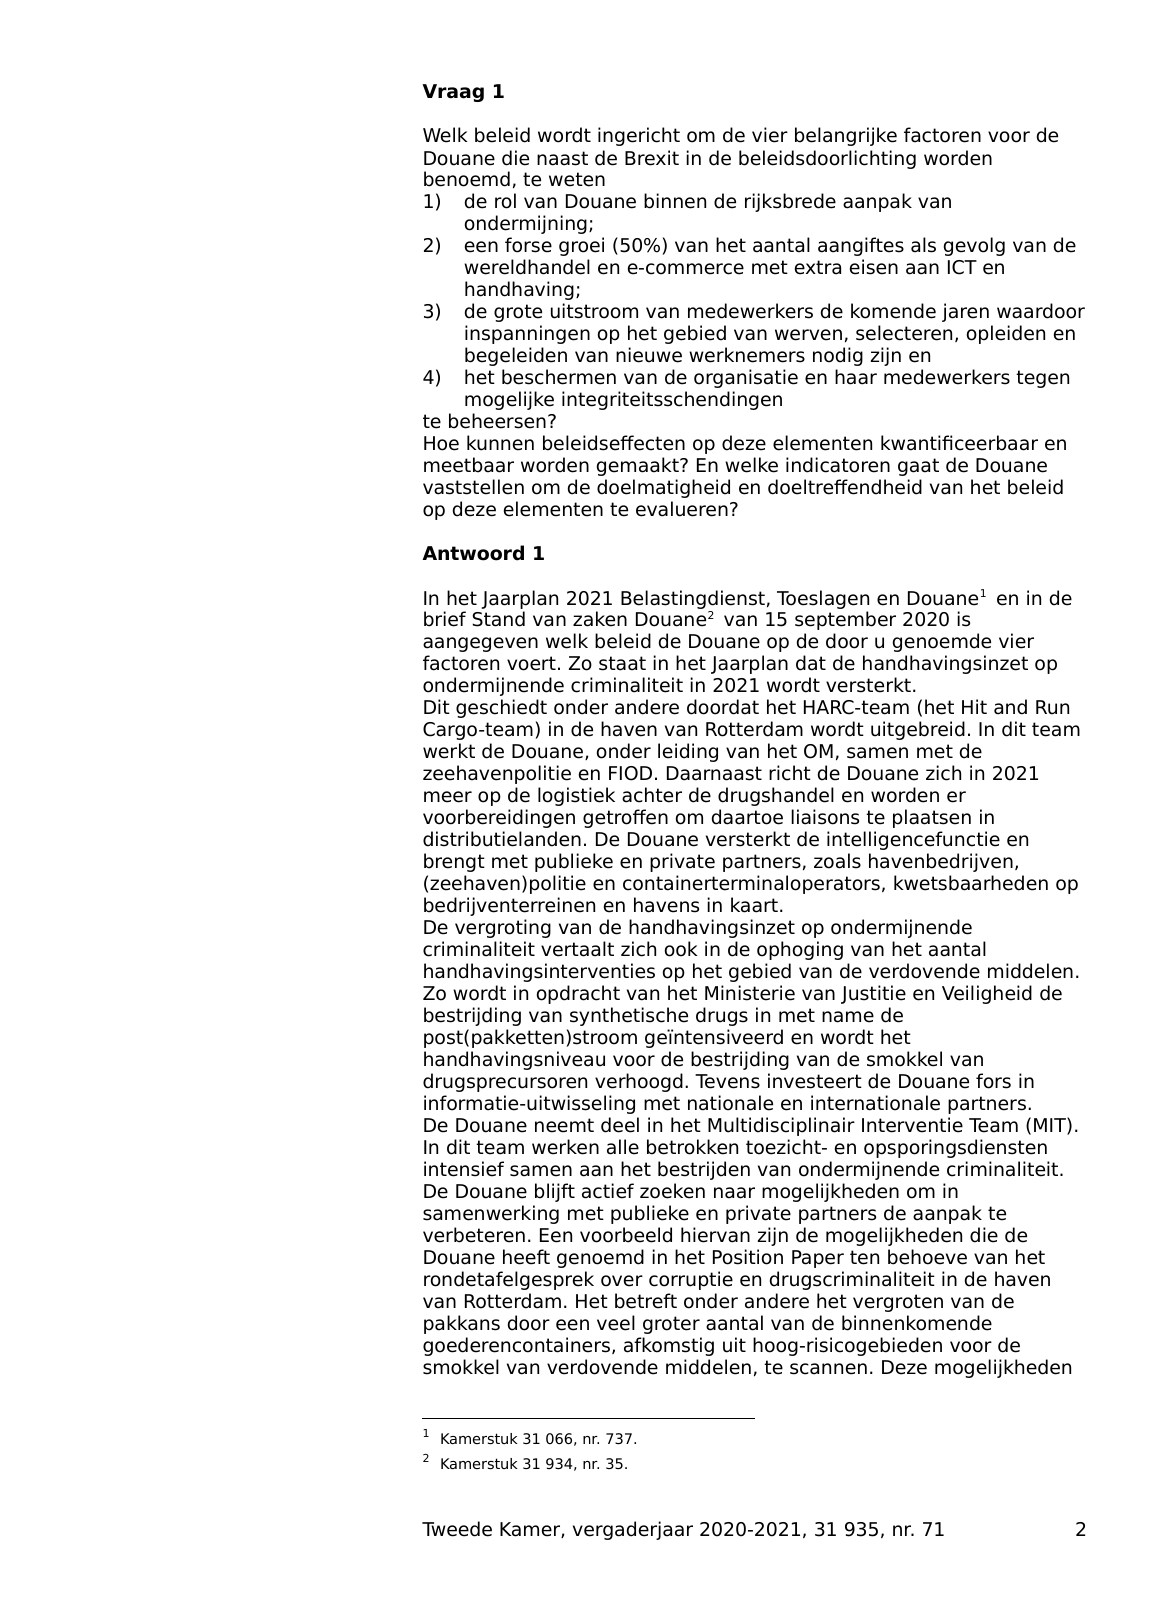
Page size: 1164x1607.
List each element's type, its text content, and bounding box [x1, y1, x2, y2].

text 4) het beschermen van de organisatie en haar medewerkers tegen mogelijke integriteitsschendingen [422, 367, 1087, 411]
text 2) een forse groei (50%) van het aantal aangiftes als gevolg van de wereldhandel en e-commerce met extra eisen aan ICT en handhaving; [422, 235, 1087, 301]
text De Douane neemt deel in het Multidisciplinair Interventie Team (MIT). In dit team werken alle betrokken toezicht- en opsporingsdiensten intensief samen aan het bestrijden van ondermijnende criminaliteit. [422, 1115, 1087, 1181]
subtitle Antwoord 1 [422, 543, 1087, 565]
text De Douane blijft actief zoeken naar mogelijkheden om in samenwerking met publieke en private partners de aanpak te verbeteren. Een voorbeeld hiervan zijn de mogelijkheden die de Douane heeft genoemd in het Position Paper ten behoeve van het rondetafelgesprek over corruptie en drugscriminaliteit in de haven van Rotterdam. Het betreft onder andere het vergroten van de pakkans door een veel groter aantal van de binnenkomende goederencontainers, afkomstig uit hoog-risicogebieden voor de smokkel van verdovende middelen, te scannen. Deze mogelijkheden [422, 1181, 1087, 1379]
text Kamerstuk 31 066, nr. 737. [422, 1427, 1087, 1449]
text Dit geschiedt onder andere doordat het HARC-team (het Hit and Run Cargo-team) in de haven van Rotterdam wordt uitgebreid. In dit team werkt de Douane, onder leiding van het OM, samen met de zeehavenpolitie en FIOD. Daarnaast richt de Douane zich in 2021 meer op de logistiek achter de drugshandel en worden er voorbereidingen getroffen om daartoe liaisons te plaatsen in distributielanden. De Douane versterkt de intelligencefunctie en brengt met publieke en private partners, zoals havenbedrijven, (zeehaven)politie en containerterminaloperators, kwetsbaarheden op bedrijventerreinen en havens in kaart. [422, 697, 1087, 917]
text Welk beleid wordt ingericht om de vier belangrijke factoren voor de Douane die naast de Brexit in de beleidsdoorlichting worden benoemd, te weten [422, 125, 1087, 191]
text 1) de rol van Douane binnen de rijksbrede aanpak van ondermijning; [422, 191, 1087, 235]
text Kamerstuk 31 934, nr. 35. [422, 1452, 1087, 1474]
text In het Jaarplan 2021 Belastingdienst, Toeslagen en Douane en in de brief Stand van zaken Douane van 15 september 2020 is aangegeven welk beleid de Douane op de door u genoemde vier factoren voert. Zo staat in het Jaarplan dat de handhavingsinzet op ondermijnende criminaliteit in 2021 wordt versterkt. [422, 587, 1087, 697]
text 3) de grote uitstroom van medewerkers de komende jaren waardoor inspanningen op het gebied van werven, selecteren, opleiden en begeleiden van nieuwe werknemers nodig zijn en [422, 301, 1087, 367]
text Hoe kunnen beleidseffecten op deze elementen kwantificeerbaar en meetbaar worden gemaakt? En welke indicatoren gaat de Douane vaststellen om de doelmatigheid en doeltreffendheid van het beleid op deze elementen te evalueren? [422, 433, 1087, 521]
text De vergroting van de handhavingsinzet op ondermijnende criminaliteit vertaalt zich ook in de ophoging van het aantal handhavingsinterventies op het gebied van de verdovende middelen. Zo wordt in opdracht van het Ministerie van Justitie en Veiligheid de bestrijding van synthetische drugs in met name de post(pakketten)stroom geïntensiveerd en wordt het handhavingsniveau voor de bestrijding van de smokkel van drugsprecursoren verhoogd. Tevens investeert de Douane fors in informatie-uitwisseling met nationale en internationale partners. [422, 917, 1087, 1115]
subtitle Vraag 1 [422, 81, 1087, 103]
text te beheersen? [422, 411, 1087, 433]
